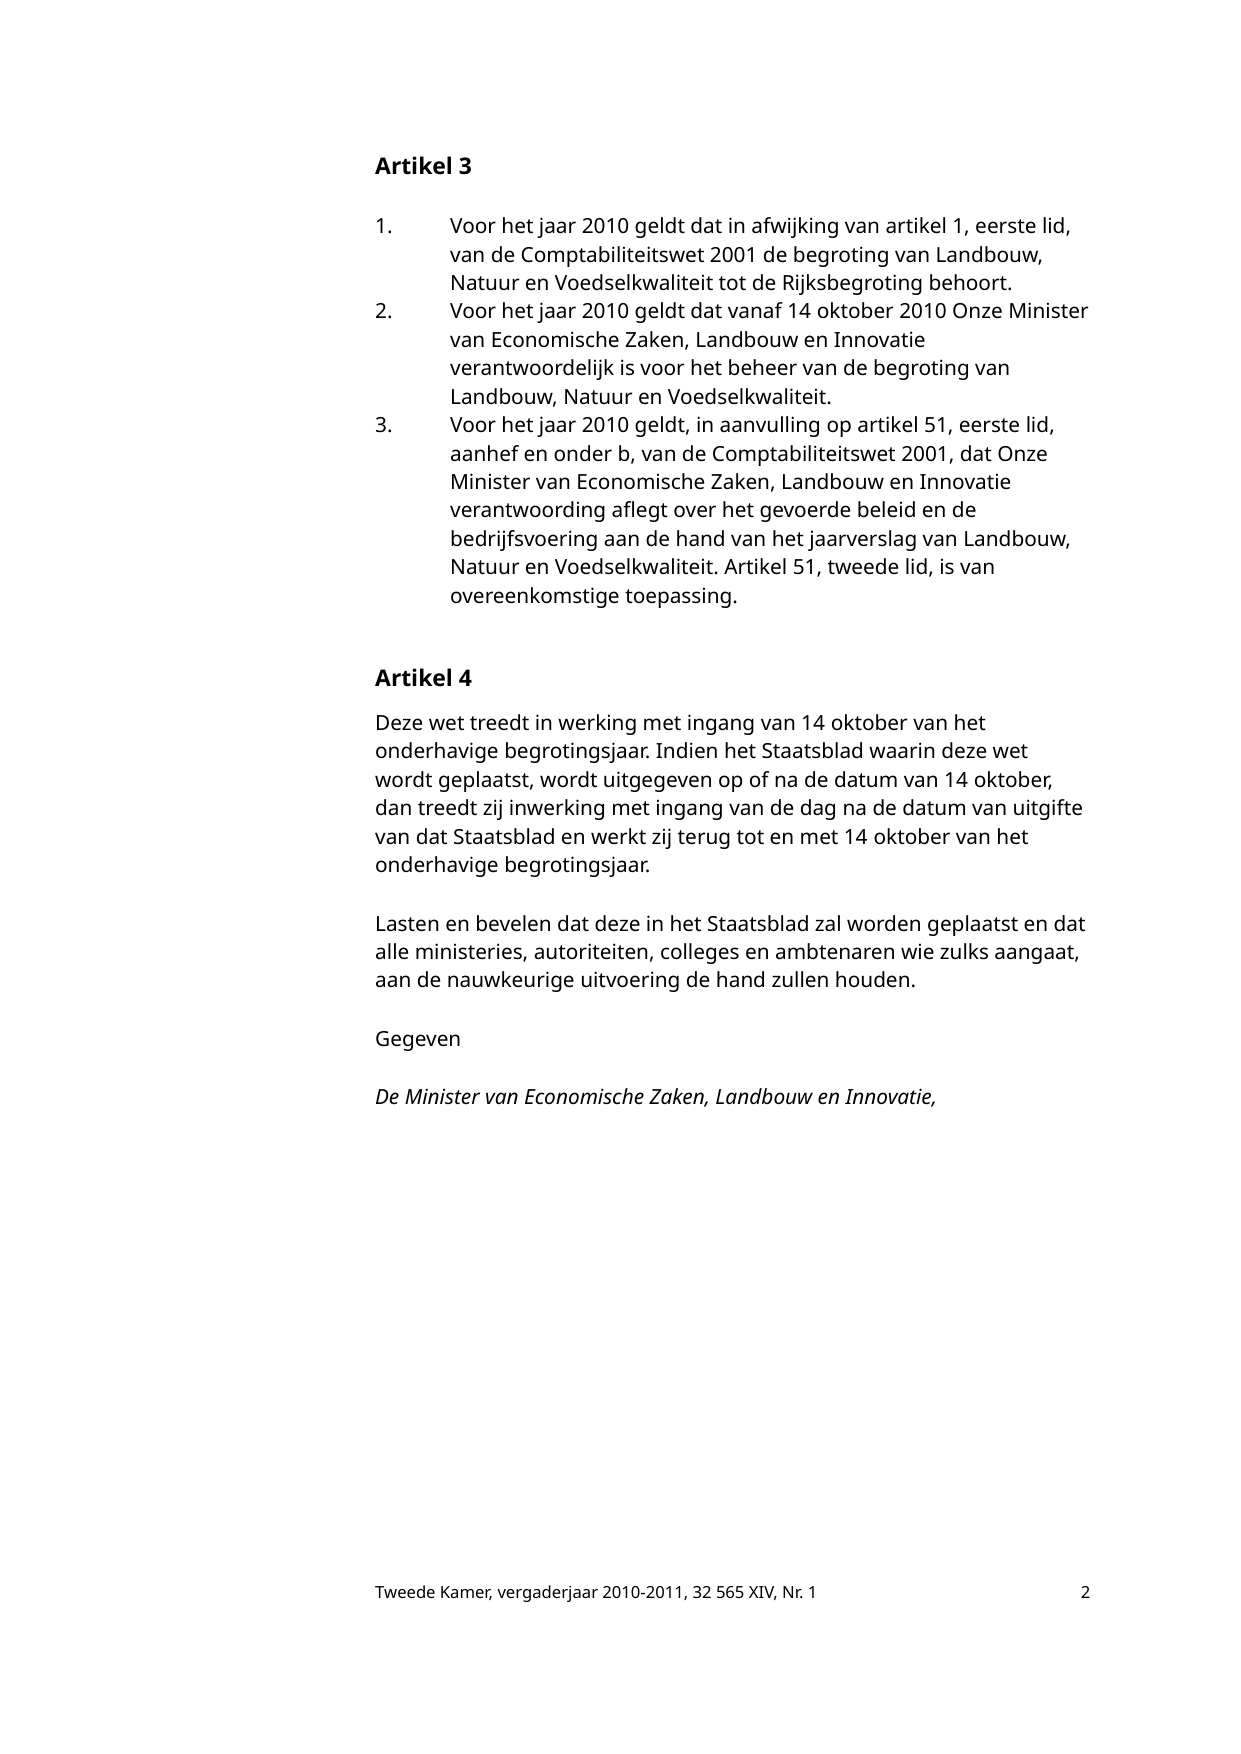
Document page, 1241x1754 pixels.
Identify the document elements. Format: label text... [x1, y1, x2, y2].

list Voor het jaar 2010 geldt dat vanaf 14 oktober 2010 Onze Minister van Economische Zaken, Landbouw en Innovatie verantwoordelijk is voor het beheer van de begroting van Landbouw, Natuur en Voedselkwaliteit. [375, 297, 1090, 410]
list Voor het jaar 2010 geldt, in aanvulling op artikel 51, eerste lid, aanhef en onder b, van de Comptabiliteitswet 2001, dat Onze Minister van Economische Zaken, Landbouw en Innovatie verantwoording aflegt over het gevoerde beleid en de bedrijfsvoering aan de hand van het jaarverslag van Landbouw, Natuur en Voedselkwaliteit. Artikel 51, tweede lid, is van overeenkomstige toepassing. [375, 410, 1090, 609]
text De Minister van Economische Zaken, Landbouw en Innovatie, [375, 1082, 1090, 1111]
list Voor het jaar 2010 geldt dat in afwijking van artikel 1, eerste lid, van de Comptabiliteitswet 2001 de begroting van Landbouw, Natuur en Voedselkwaliteit tot de Rijksbegroting behoort. [375, 211, 1090, 297]
subtitle Artikel 4 [375, 662, 1090, 693]
text Lasten en bevelen dat deze in het Staatsblad zal worden geplaatst en dat alle ministeries, autoriteiten, colleges en ambtenaren wie zulks aangaat, aan de nauwkeurige uitvoering de hand zullen houden. [375, 909, 1090, 994]
text Deze wet treedt in werking met ingang van 14 oktober van het onderhavige begrotingsjaar. Indien het Staatsblad waarin deze wet wordt geplaatst, wordt uitgegeven op of na de datum van 14 oktober, dan treedt zij inwerking met ingang van de dag na de datum van uitgifte van dat Staatsblad en werkt zij terug tot en met 14 oktober van het onderhavige begrotingsjaar. [375, 708, 1090, 879]
text Gegeven [375, 1024, 1090, 1052]
subtitle Artikel 3 [375, 150, 1090, 181]
